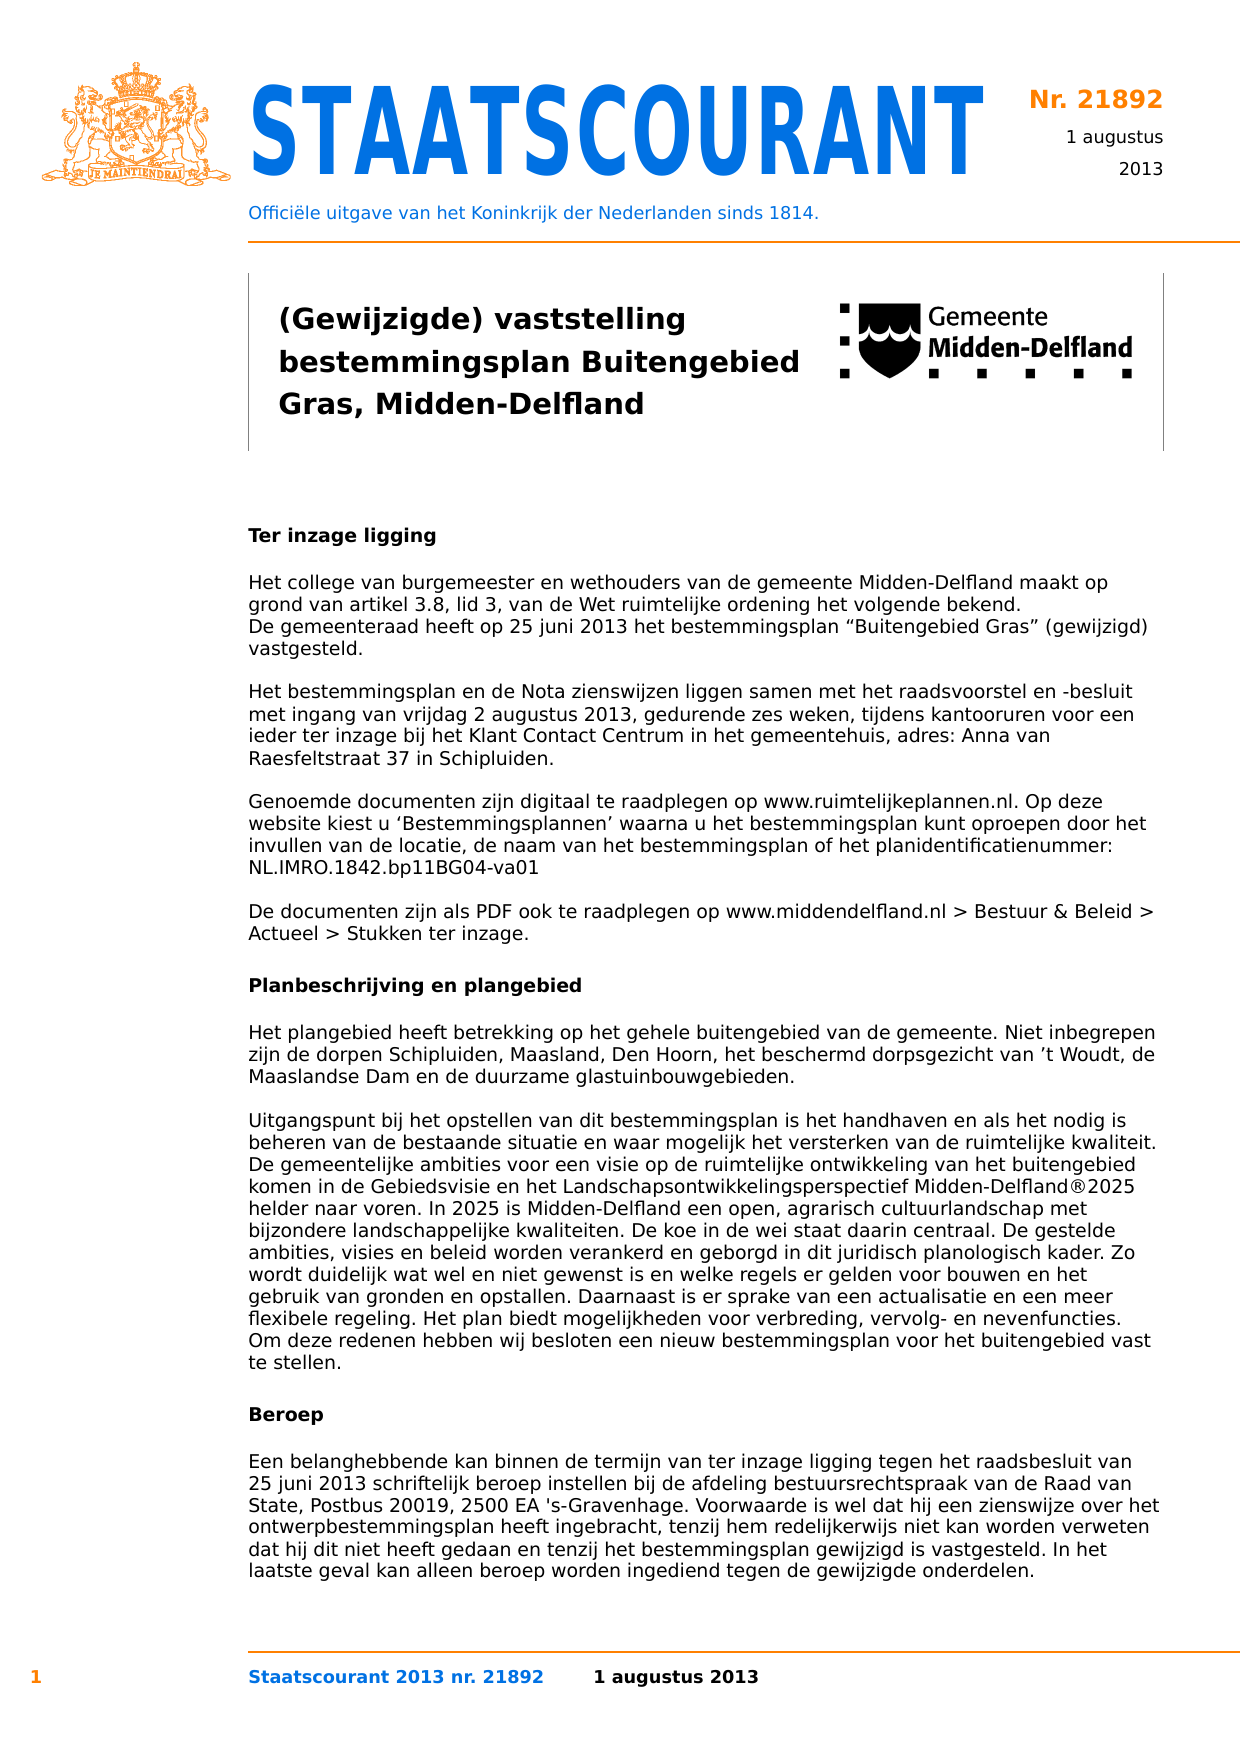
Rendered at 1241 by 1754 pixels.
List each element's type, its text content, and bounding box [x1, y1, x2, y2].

table_cell Officiële uitgave van het Koninkrijk der Nederlanden sinds 1814. [248, 203, 1240, 241]
text Een belanghebbende kan binnen de termijn van ter inzage ligging tegen het raadsbesluit van 25 juni 2013 schriftelijk beroep instellen bij de afdeling bestuursrechtspraak van de Raad van State, Postbus 20019, 2500 EA 's-Gravenhage. Voorwaarde is wel dat hij een zienswijze over het ontwerpbestemmingsplan heeft ingebracht, tenzij hem redelijkerwijs niet kan worden verweten dat hij dit niet heeft gedaan en tenzij het bestemmingsplan gewijzigd is vastgesteld. In het laatste geval kan alleen beroep worden ingediend tegen de gewijzigde onderdelen. [248, 1451, 1163, 1582]
table_cell 2013 [998, 153, 1240, 203]
picture [838, 302, 1134, 380]
table_cell 1 augustus [998, 121, 1240, 153]
subtitle Ter inzage ligging [248, 525, 1163, 547]
table_header Nr. 21892 [998, 62, 1240, 121]
subtitle Planbeschrijving en plangebied [248, 975, 1163, 997]
subtitle (Gewijzigde) vaststelling bestemmingsplan Buitengebied Gras, Midden-Delfland [249, 273, 1163, 451]
picture [41, 62, 231, 186]
text De documenten zijn als PDF ook te raadplegen op www.middendelfland.nl > Bestuur & Beleid > Actueel > Stukken ter inzage. [248, 901, 1163, 945]
text Het college van burgemeester en wethouders van de gemeente Midden-Delfland maakt op grond van artikel 3.8, lid 3, van de Wet ruimtelijke ordening het volgende bekend. [248, 572, 1163, 616]
subtitle Beroep [248, 1403, 1163, 1426]
text Om deze redenen hebben wij besloten een nieuw bestemmingsplan voor het buitengebied vast te stellen. [248, 1329, 1163, 1373]
text Uitgangspunt bij het opstellen van dit bestemmingsplan is het handhaven en als het nodig is beheren van de bestaande situatie en waar mogelijk het versterken van de ruimtelijke kwaliteit. [248, 1110, 1163, 1154]
text Genoemde documenten zijn digitaal te raadplegen op www.ruimtelijkeplannen.nl. Op deze website kiest u ‘Bestemmingsplannen’ waarna u het bestemmingsplan kunt oproepen door het invullen van de locatie, de naam van het bestemmingsplan of het planidentificatienummer: [248, 791, 1163, 857]
text De gemeenteraad heeft op 25 juni 2013 het bestemmingsplan “Buitengebied Gras” (gewijzigd) vastgesteld. [248, 616, 1163, 659]
table_header STAATSCOURANT [248, 62, 998, 203]
text De gemeentelijke ambities voor een visie op de ruimtelijke ontwikkeling van het buitengebied komen in de Gebiedsvisie en het Landschapsontwikkelingsperspectief Midden-Delfland®2025 helder naar voren. In 2025 is Midden-Delfland een open, agrarisch cultuurlandschap met bijzondere landschappelijke kwaliteiten. De koe in de wei staat daarin centraal. De gestelde ambities, visies en beleid worden verankerd en geborgd in dit juridisch planologisch kader. Zo wordt duidelijk wat wel en niet gewenst is en welke regels er gelden voor bouwen en het gebruik van gronden en opstallen. Daarnaast is er sprake van een actualisatie en een meer flexibele regeling. Het plan biedt mogelijkheden voor verbreding, vervolg- en nevenfuncties. [248, 1154, 1163, 1329]
text NL.IMRO.1842.bp11BG04-va01 [248, 857, 1163, 879]
text Het plangebied heeft betrekking op het gehele buitengebied van de gemeente. Niet inbegrepen zijn de dorpen Schipluiden, Maasland, Den Hoorn, het beschermd dorpsgezicht van ’t Woudt, de Maaslandse Dam en de duurzame glastuinbouwgebieden. [248, 1022, 1163, 1088]
text Het bestemmingsplan en de Nota zienswijzen liggen samen met het raadsvoorstel en -besluit met ingang van vrijdag 2 augustus 2013, gedurende zes weken, tijdens kantooruren voor een ieder ter inzage bij het Klant Contact Centrum in het gemeentehuis, adres: Anna van Raesfeltstraat 37 in Schipluiden. [248, 681, 1163, 769]
table_header [25, 62, 248, 241]
